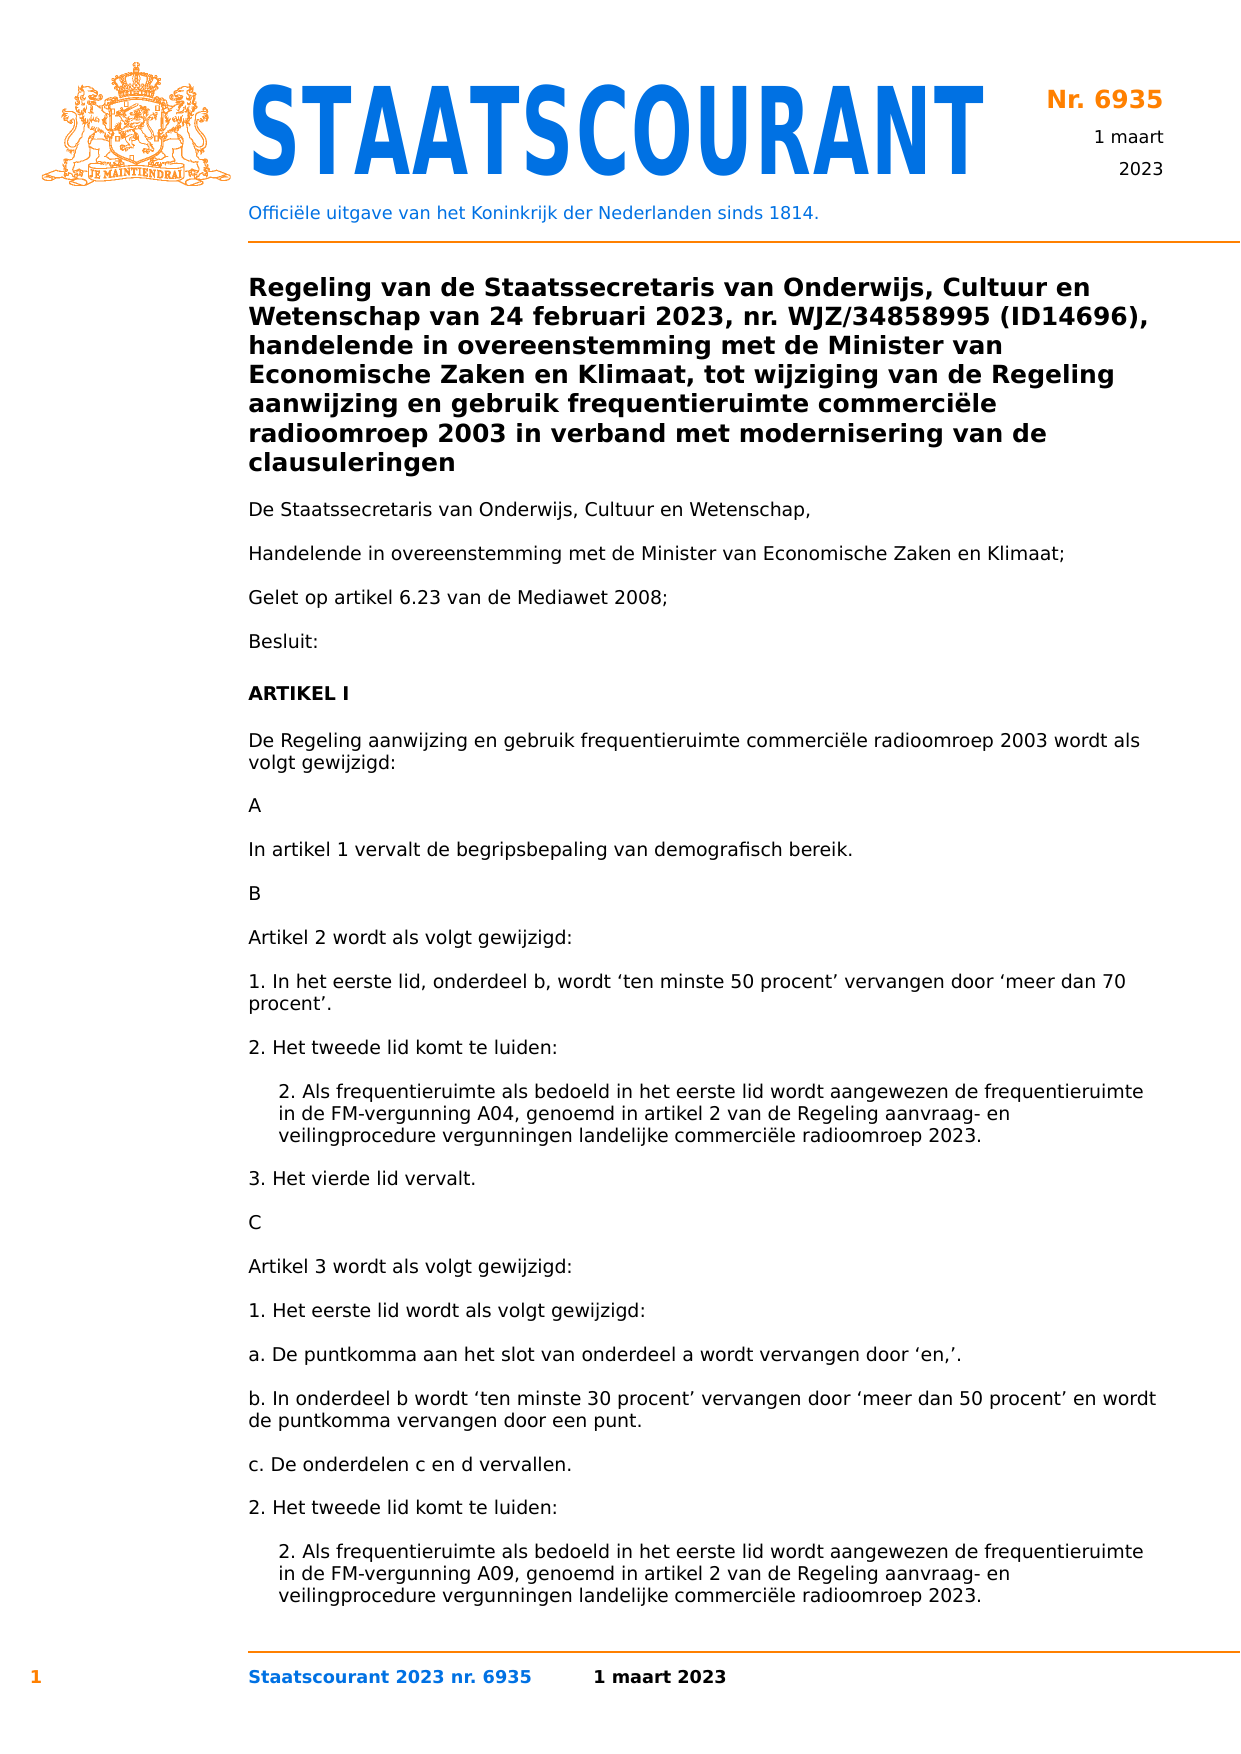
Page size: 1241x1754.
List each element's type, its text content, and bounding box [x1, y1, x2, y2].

text B [248, 883, 1163, 905]
table_cell Officiële uitgave van het Koninkrijk der Nederlanden sinds 1814. [248, 203, 1240, 241]
text a. De puntkomma aan het slot van onderdeel a wordt vervangen door ‘en,’. [248, 1344, 1163, 1366]
text In artikel 1 vervalt de begripsbepaling van demografisch bereik. [248, 839, 1163, 861]
text Handelende in overeenstemming met de Minister van Economische Zaken en Klimaat; [248, 543, 1163, 565]
text A [248, 795, 1163, 817]
text 1. Het eerste lid wordt als volgt gewijzigd: [248, 1300, 1163, 1322]
table_header STAATSCOURANT [248, 62, 998, 203]
text De Staatssecretaris van Onderwijs, Cultuur en Wetenschap, [248, 499, 1163, 521]
text 2. Als frequentieruimte als bedoeld in het eerste lid wordt aangewezen de frequentieruimte in de FM-vergunning A04, genoemd in artikel 2 van de Regeling aanvraag- en veilingprocedure vergunningen landelijke commerciële radioomroep 2023. [278, 1081, 1163, 1146]
table_cell 2023 [998, 153, 1240, 203]
subtitle ARTIKEL I [248, 683, 1163, 704]
text b. In onderdeel b wordt ‘ten minste 30 procent’ vervangen door ‘meer dan 50 procent’ en wordt de puntkomma vervangen door een punt. [248, 1388, 1163, 1432]
table_cell 1 maart [998, 121, 1240, 153]
text 2. Het tweede lid komt te luiden: [248, 1497, 1163, 1519]
text c. De onderdelen c en d vervallen. [248, 1453, 1163, 1475]
text Artikel 3 wordt als volgt gewijzigd: [248, 1256, 1163, 1278]
text 2. Als frequentieruimte als bedoeld in het eerste lid wordt aangewezen de frequentieruimte in de FM-vergunning A09, genoemd in artikel 2 van de Regeling aanvraag- en veilingprocedure vergunningen landelijke commerciële radioomroep 2023. [278, 1541, 1163, 1607]
subtitle Regeling van de Staatssecretaris van Onderwijs, Cultuur en Wetenschap van 24 februari 2023, nr. WJZ/34858995 (ID14696), handelende in overeenstemming met de Minister van Economische Zaken en Klimaat, tot wijziging van de Regeling aanwijzing en gebruik frequentieruimte commerciële radioomroep 2003 in verband met modernisering van de clausuleringen [248, 273, 1163, 477]
text Artikel 2 wordt als volgt gewijzigd: [248, 927, 1163, 949]
text De Regeling aanwijzing en gebruik frequentieruimte commerciële radioomroep 2003 wordt als volgt gewijzigd: [248, 729, 1163, 773]
text 2. Het tweede lid komt te luiden: [248, 1037, 1163, 1059]
picture [41, 62, 231, 186]
table_header [25, 62, 248, 241]
text 1. In het eerste lid, onderdeel b, wordt ‘ten minste 50 procent’ vervangen door ‘meer dan 70 procent’. [248, 971, 1163, 1015]
text C [248, 1212, 1163, 1234]
text Besluit: [248, 631, 1163, 653]
table_header Nr. 6935 [998, 62, 1240, 121]
text Gelet op artikel 6.23 van de Mediawet 2008; [248, 587, 1163, 609]
text 3. Het vierde lid vervalt. [248, 1168, 1163, 1190]
